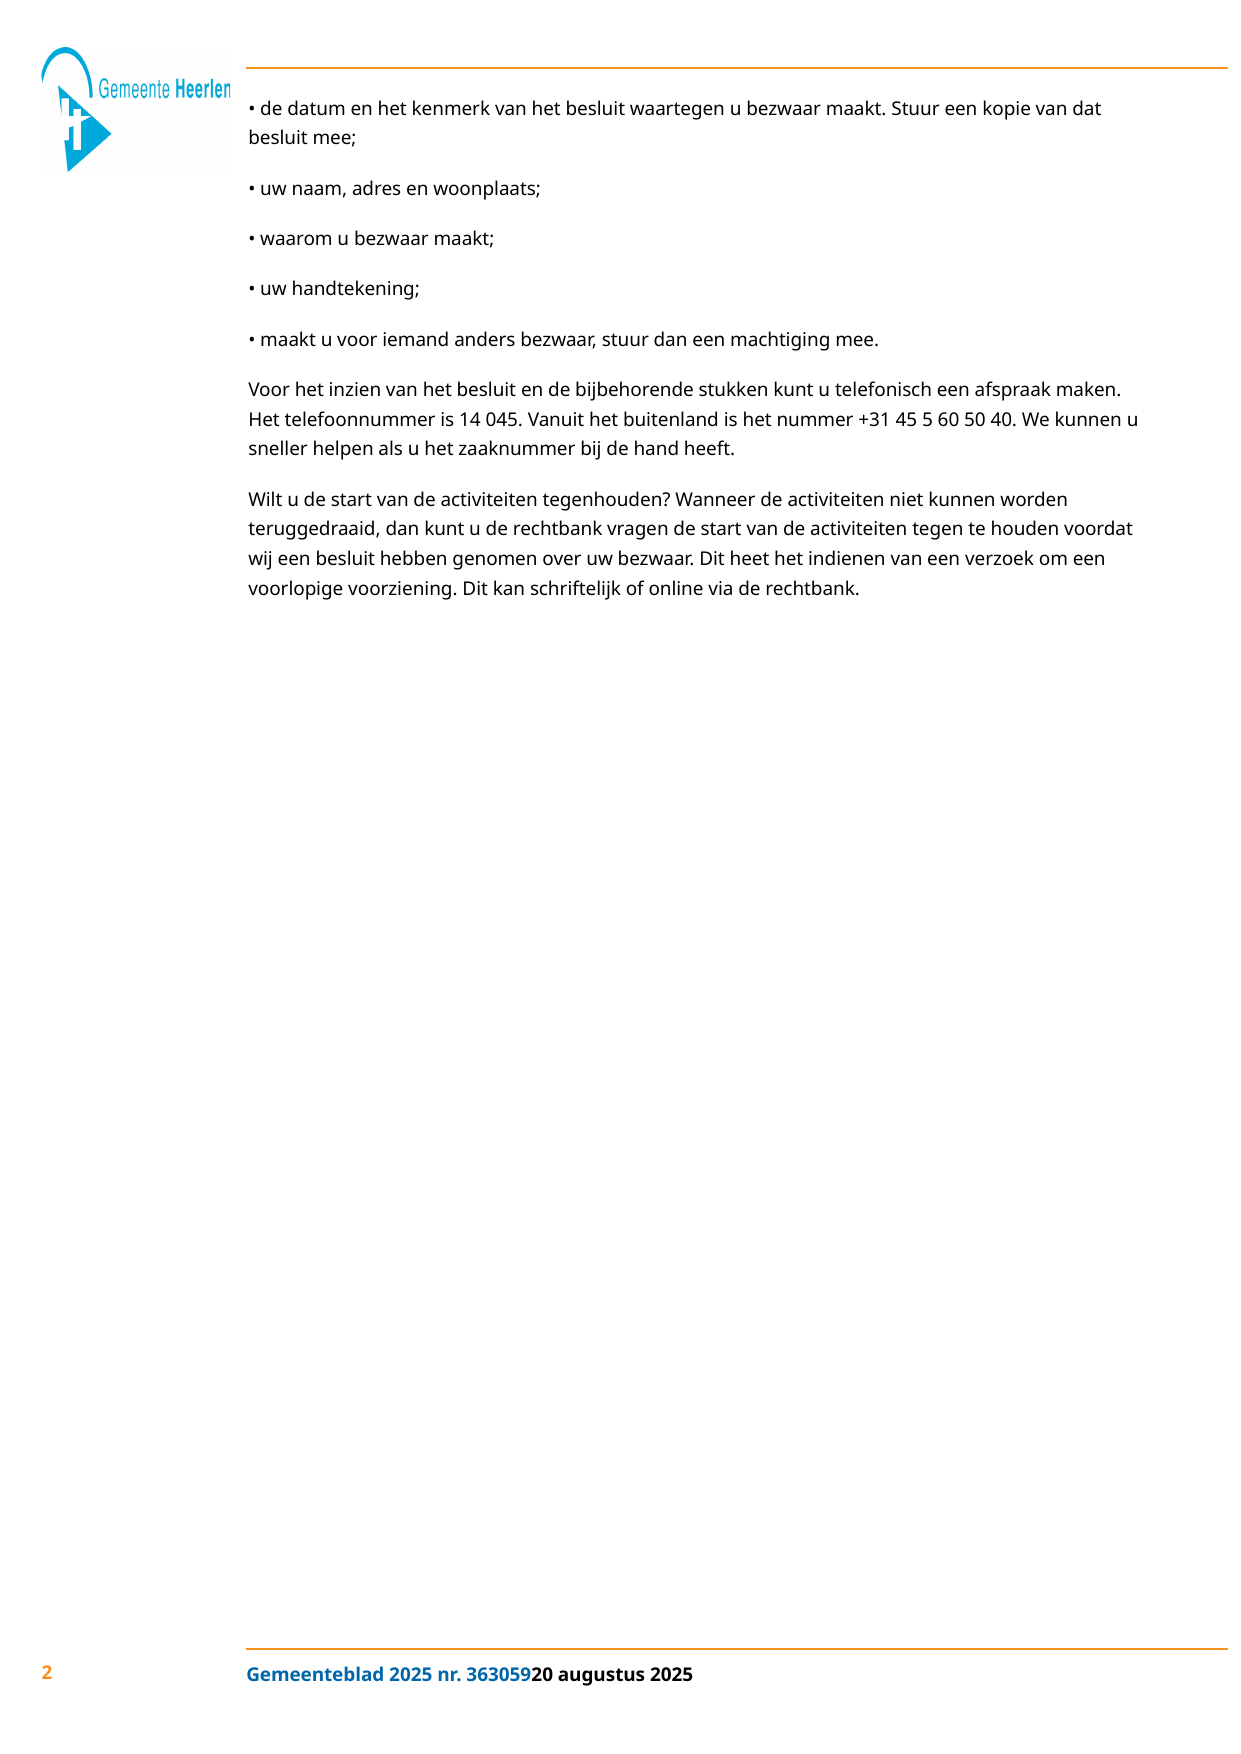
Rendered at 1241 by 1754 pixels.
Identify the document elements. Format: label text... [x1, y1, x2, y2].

text Wilt u de start van de activiteiten tegenhouden? Wanneer de activiteiten niet kunnen worden teruggedraaid, dan kunt u de rechtbank vragen de start van de activiteiten tegen te houden voordat wij een besluit hebben genomen over uw bezwaar. Dit heet het indienen van een verzoek om een voorlopige voorziening. Dit kan schriftelijk of online via de rechtbank. [248, 486, 1152, 601]
picture [41, 47, 231, 172]
picture [41, 47, 59, 70]
text • de datum en het kenmerk van het besluit waartegen u bezwaar maakt. Stuur een kopie van dat besluit mee; [248, 95, 1152, 150]
text Voor het inzien van het besluit en de bijbehorende stukken kunt u telefonisch een afspraak maken. Het telefoonnummer is 14 045. Vanuit het buitenland is het nummer +31 45 5 60 50 40. We kunnen u sneller helpen als u het zaaknummer bij de hand heeft. [248, 376, 1152, 461]
text • uw naam, adres en woonplaats; [248, 175, 1152, 201]
text • waarom u bezwaar maakt; [248, 225, 1152, 251]
text • uw handtekening; [248, 276, 1152, 301]
text • maakt u voor iemand anders bezwaar, stuur dan een machtiging mee. [248, 326, 1152, 352]
